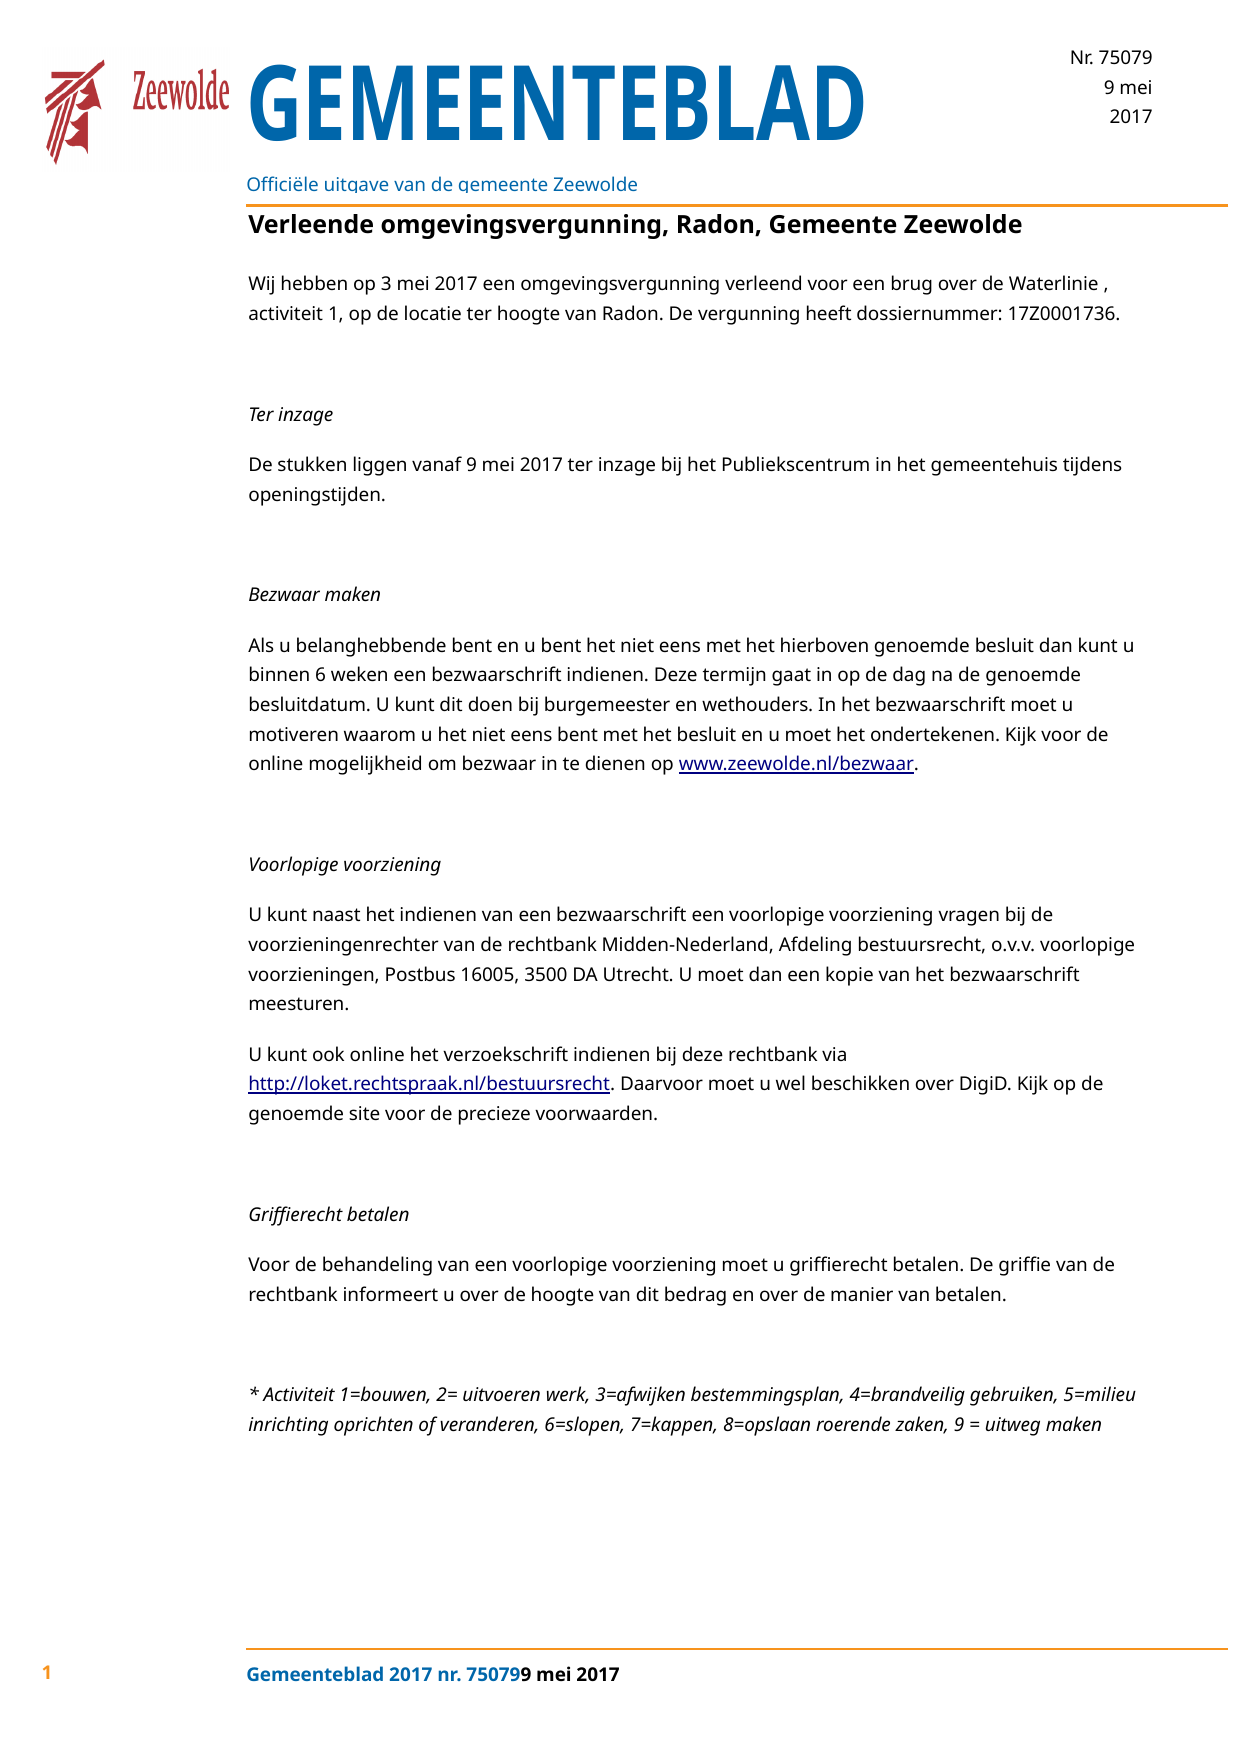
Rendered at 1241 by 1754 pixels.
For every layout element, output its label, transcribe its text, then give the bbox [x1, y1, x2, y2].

picture [41, 47, 231, 172]
text Wij hebben op 3 mei 2017 een omgevingsvergunning verleend voor een brug over de Waterlinie , activiteit 1, op de locatie ter hoogte van Radon. De vergunning heeft dossiernummer: 17Z0001736. [248, 270, 1152, 326]
text * Activiteit 1=bouwen, 2= uitvoeren werk, 3=afwijken bestemmingsplan, 4=brandveilig gebruiken, 5=milieu inrichting oprichten of veranderen, 6=slopen, 7=kappen, 8=opslaan roerende zaken, 9 = uitweg maken [248, 1382, 1152, 1437]
text Griffierecht betalen [248, 1201, 1152, 1226]
text Voorlopige voorziening [248, 851, 1152, 877]
text U kunt ook online het verzoekschrift indienen bij deze rechtbank via http://loket.rechtspraak.nl/bestuursrecht. Daarvoor moet u wel beschikken over DigiD. Kijk op de genoemde site voor de precieze voorwaarden. [248, 1041, 1152, 1126]
text Ter inzage [248, 401, 1152, 426]
text Voor de behandeling van een voorlopige voorziening moet u griffierecht betalen. De griffie van de rechtbank informeert u over de hoogte van dit bedrag en over de manier van betalen. [248, 1251, 1152, 1306]
text De stukken liggen vanaf 9 mei 2017 ter inzage bij het Publiekscentrum in het gemeentehuis tijdens openingstijden. [248, 451, 1152, 506]
text Als u belanghebbende bent en u bent het niet eens met het hierboven genoemde besluit dan kunt u binnen 6 weken een bezwaarschrift indienen. Deze termijn gaat in op de dag na de genoemde besluitdatum. U kunt dit doen bij burgemeester en wethouders. In het bezwaarschrift moet u motiveren waarom u het niet eens bent met het besluit en u moet het ondertekenen. Kijk voor de online mogelijkheid om bezwaar in te dienen op www.zeewolde.nl/bezwaar. [248, 632, 1152, 776]
text U kunt naast het indienen van een bezwaarschrift een voorlopige voorziening vragen bij de voorzieningenrechter van de rechtbank Midden-Nederland, Afdeling bestuursrecht, o.v.v. voorlopige voorzieningen, Postbus 16005, 3500 DA Utrecht. U moet dan een kopie van het bezwaarschrift meesturen. [248, 902, 1152, 1016]
text Bezwaar maken [248, 582, 1152, 607]
text Verleende omgevingsvergunning, Radon, Gemeente Zeewolde [248, 207, 1152, 241]
